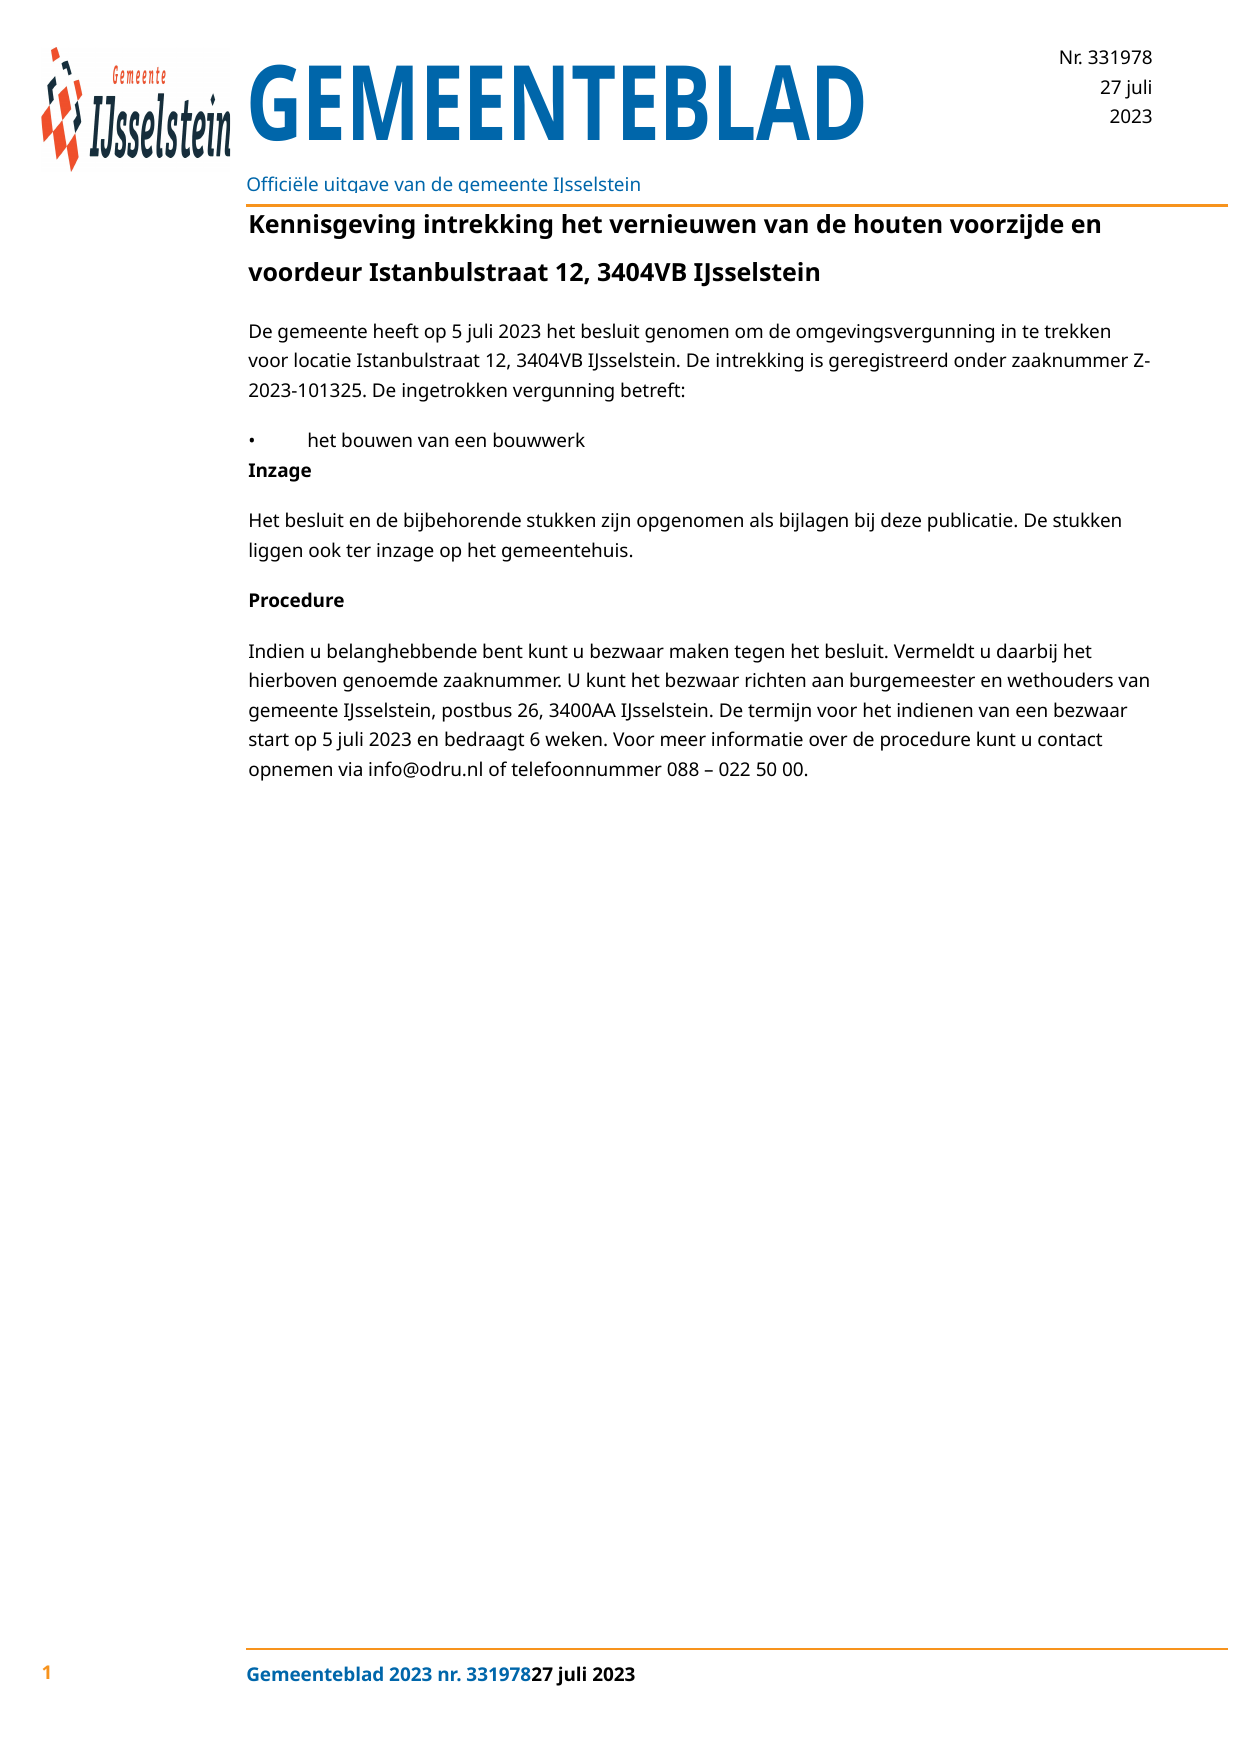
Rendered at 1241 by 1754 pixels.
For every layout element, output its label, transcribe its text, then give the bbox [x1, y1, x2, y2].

list het bouwen van een bouwwerk [248, 427, 1152, 453]
text De gemeente heeft op 5 juli 2023 het besluit genomen om de omgevingsvergunning in te trekken voor locatie Istanbulstraat 12, 3404VB IJsselstein. De intrekking is geregistreerd onder zaaknummer Z-2023-101325. De ingetrokken vergunning betreft: [248, 318, 1152, 403]
text Het besluit en de bijbehorende stukken zijn opgenomen als bijlagen bij deze publicatie. De stukken liggen ook ter inzage op het gemeentehuis. [248, 507, 1152, 563]
picture [41, 47, 231, 172]
text Inzage [248, 457, 1152, 483]
text Indien u belanghebbende bent kunt u bezwaar maken tegen het besluit. Vermeldt u daarbij het hierboven genoemde zaaknummer. U kunt het bezwaar richten aan burgemeester en wethouders van gemeente IJsselstein, postbus 26, 3400AA IJsselstein. De termijn voor het indienen van een bezwaar start op 5 juli 2023 en bedraagt 6 weken. Voor meer informatie over de procedure kunt u contact opnemen via info@odru.nl of telefoonnummer 088 – 022 50 00. [248, 638, 1152, 782]
text Kennisgeving intrekking het vernieuwen van de houten voorzijde en voordeur Istanbulstraat 12, 3404VB IJsselstein [248, 207, 1152, 288]
text Procedure [248, 587, 1152, 613]
